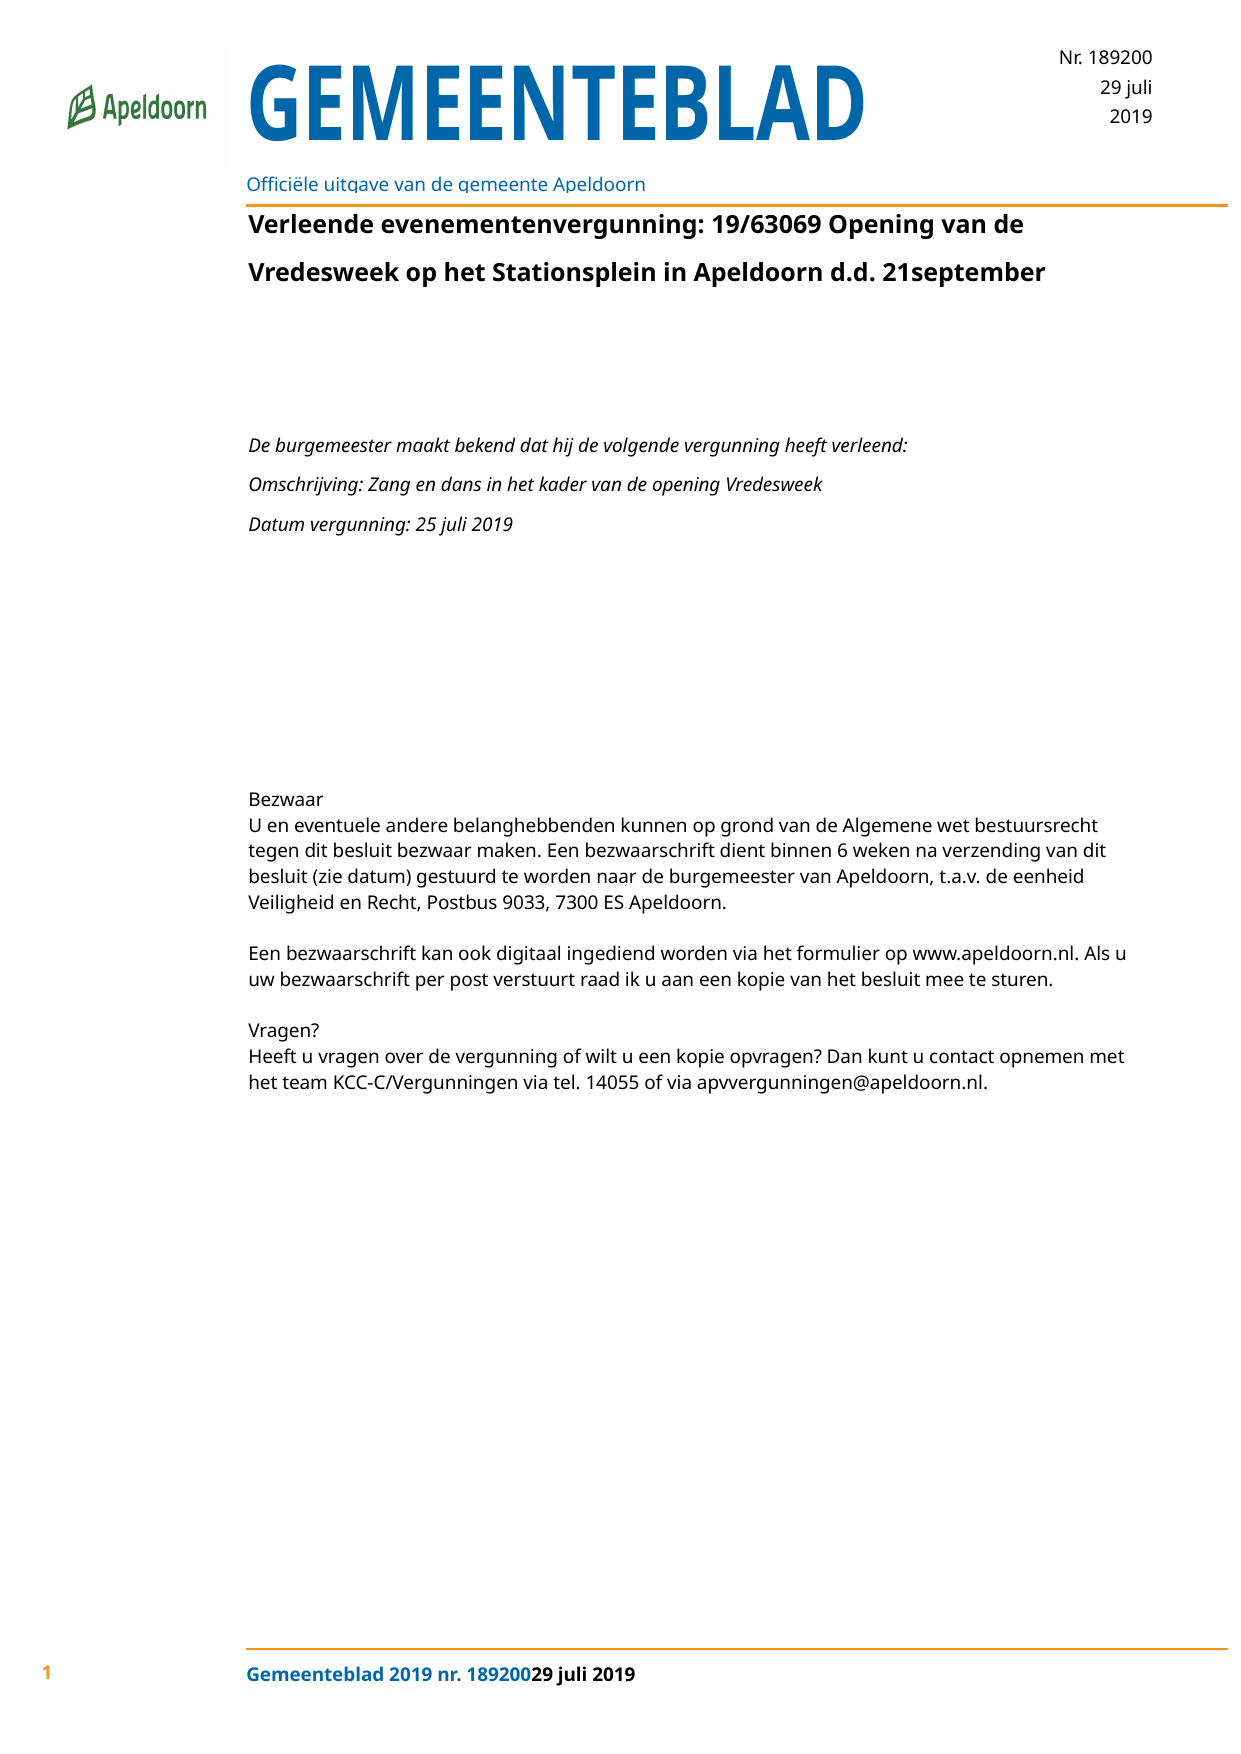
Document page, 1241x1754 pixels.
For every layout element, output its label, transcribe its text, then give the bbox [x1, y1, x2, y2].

text Datum vergunning: 25 juli 2019 [248, 511, 1152, 537]
text Bezwaar [248, 786, 1152, 812]
text U en eventuele andere belanghebbenden kunnen op grond van de Algemene wet bestuursrecht tegen dit besluit bezwaar maken. Een bezwaarschrift dient binnen 6 weken na verzending van dit besluit (zie datum) gestuurd te worden naar de burgemeester van Apeldoorn, t.a.v. de eenheid Veiligheid en Recht, Postbus 9033, 7300 ES Apeldoorn. [248, 812, 1152, 915]
text Vragen? [248, 1018, 1152, 1043]
text Heeft u vragen over de vergunning of wilt u een kopie opvragen? Dan kunt u contact opnemen met het team KCC-C/Vergunningen via tel. 14055 of via apvvergunningen@apeldoorn.nl. [248, 1043, 1152, 1095]
text Omschrijving: Zang en dans in het kader van de opening Vredesweek [248, 472, 1152, 497]
text De burgemeester maakt bekend dat hij de volgende vergunning heeft verleend: [248, 432, 1152, 458]
picture [41, 47, 231, 172]
text Verleende evenementenvergunning: 19/63069 Opening van de Vredesweek op het Stationsplein in Apeldoorn d.d. 21september [248, 207, 1152, 288]
text Een bezwaarschrift kan ook digitaal ingediend worden via het formulier op www.apeldoorn.nl. Als u uw bezwaarschrift per post verstuurt raad ik u aan een kopie van het besluit mee te sturen. [248, 940, 1152, 992]
